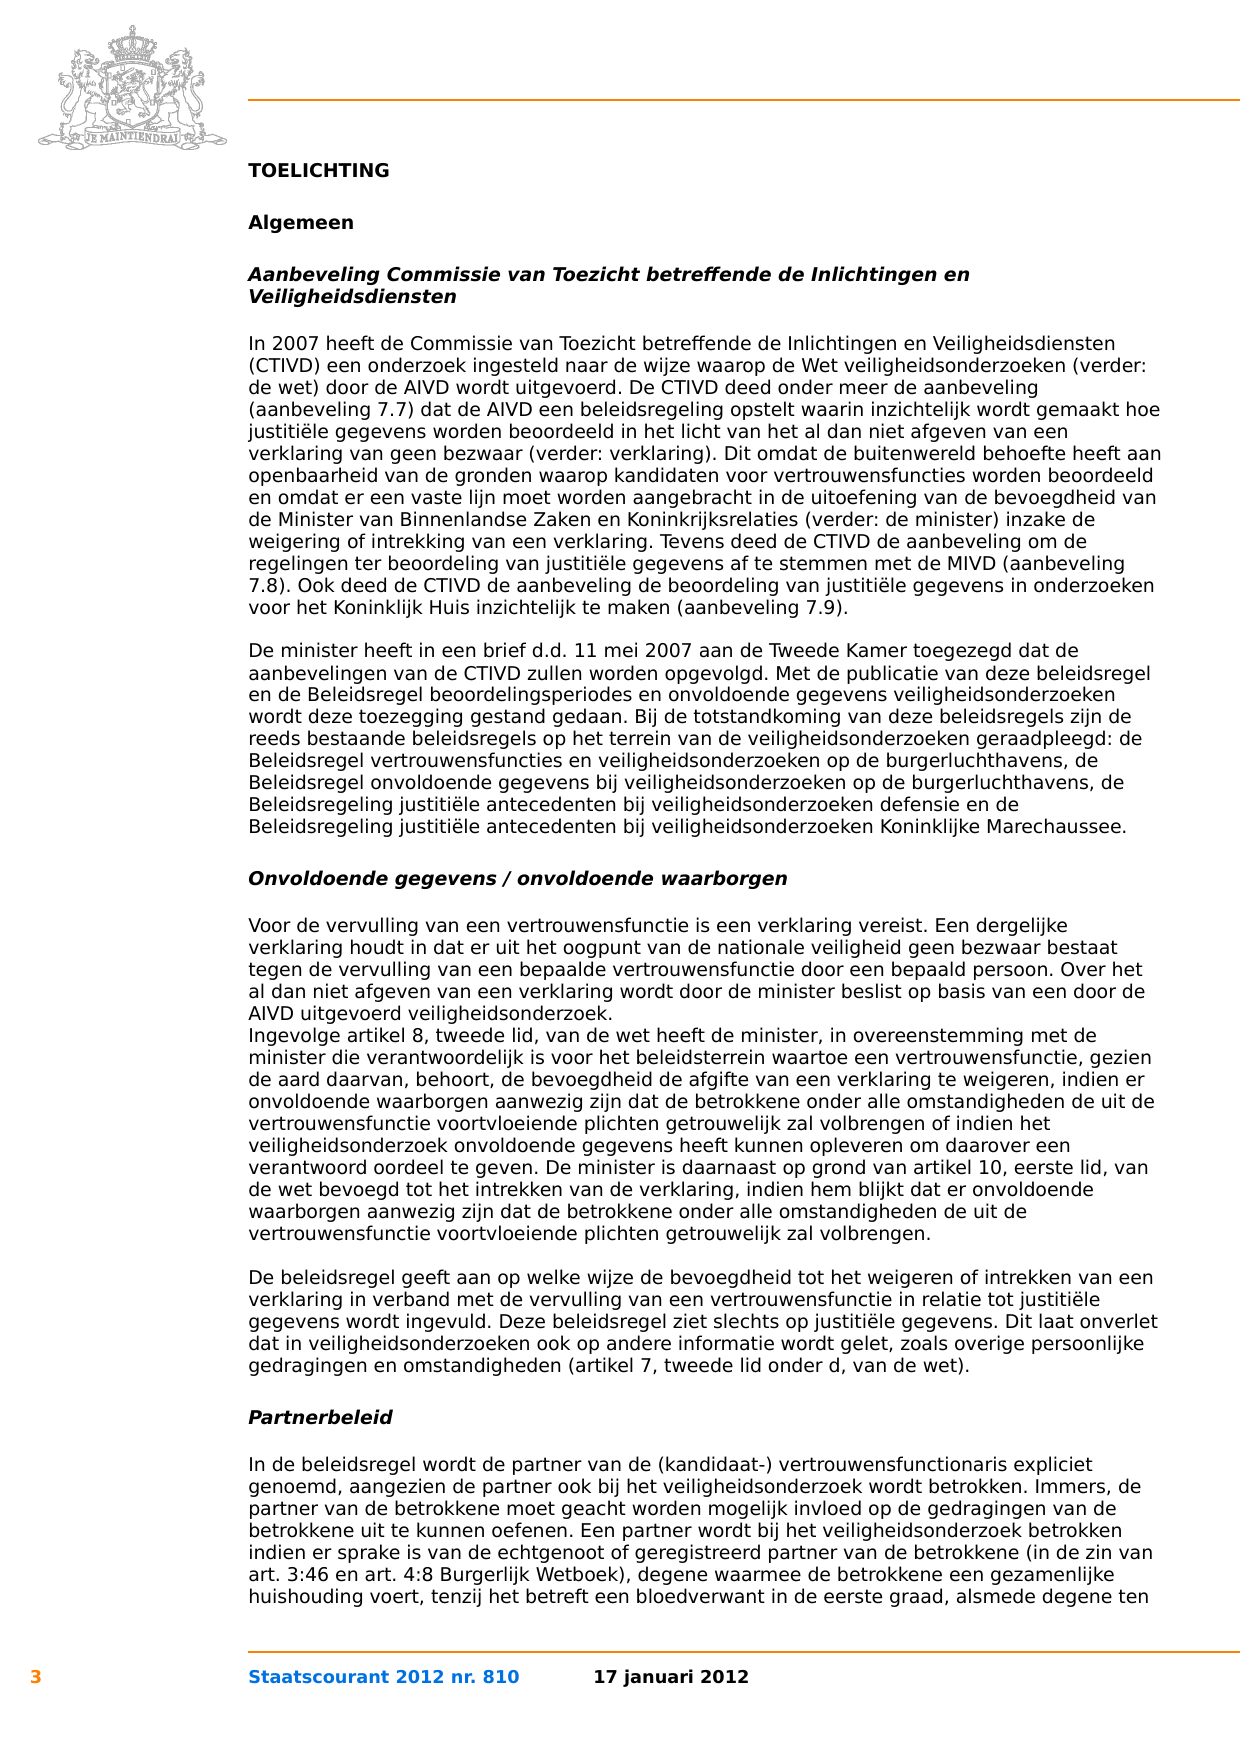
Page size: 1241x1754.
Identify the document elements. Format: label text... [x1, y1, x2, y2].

text Voor de vervulling van een vertrouwensfunctie is een verklaring vereist. Een dergelijke verklaring houdt in dat er uit het oogpunt van de nationale veiligheid geen bezwaar bestaat tegen de vervulling van een bepaalde vertrouwensfunctie door een bepaald persoon. Over het al dan niet afgeven van een verklaring wordt door de minister beslist op basis van een door de AIVD uitgevoerd veiligheidsonderzoek. [248, 915, 1163, 1025]
picture [38, 25, 227, 150]
text In 2007 heeft de Commissie van Toezicht betreffende de Inlichtingen en Veiligheidsdiensten (CTIVD) een onderzoek ingesteld naar de wijze waarop de Wet veiligheidsonderzoeken (verder: de wet) door de AIVD wordt uitgevoerd. De CTIVD deed onder meer de aanbeveling (aanbeveling 7.7) dat de AIVD een beleidsregeling opstelt waarin inzichtelijk wordt gemaakt hoe justitiële gegevens worden beoordeeld in het licht van het al dan niet afgeven van een verklaring van geen bezwaar (verder: verklaring). Dit omdat de buitenwereld behoefte heeft aan openbaarheid van de gronden waarop kandidaten voor vertrouwensfuncties worden beoordeeld en omdat er een vaste lijn moet worden aangebracht in de uitoefening van de bevoegdheid van de Minister van Binnenlandse Zaken en Koninkrijksrelaties (verder: de minister) inzake de weigering of intrekking van een verklaring. Tevens deed de CTIVD de aanbeveling om de regelingen ter beoordeling van justitiële gegevens af te stemmen met de MIVD (aanbeveling 7.8). Ook deed de CTIVD de aanbeveling de beoordeling van justitiële gegevens in onderzoeken voor het Koninklijk Huis inzichtelijk te maken (aanbeveling 7.9). [248, 333, 1163, 618]
subtitle Partnerbeleid [248, 1407, 1163, 1429]
subtitle Onvoldoende gegevens / onvoldoende waarborgen [248, 868, 1163, 890]
subtitle TOELICHTING [248, 160, 1163, 182]
text Ingevolge artikel 8, tweede lid, van de wet heeft de minister, in overeenstemming met de minister die verantwoordelijk is voor het beleidsterrein waartoe een vertrouwensfunctie, gezien de aard daarvan, behoort, de bevoegdheid de afgifte van een verklaring te weigeren, indien er onvoldoende waarborgen aanwezig zijn dat de betrokkene onder alle omstandigheden de uit de vertrouwensfunctie voortvloeiende plichten getrouwelijk zal volbrengen of indien het veiligheidsonderzoek onvoldoende gegevens heeft kunnen opleveren om daarover een verantwoord oordeel te geven. De minister is daarnaast op grond van artikel 10, eerste lid, van de wet bevoegd tot het intrekken van de verklaring, indien hem blijkt dat er onvoldoende waarborgen aanwezig zijn dat de betrokkene onder alle omstandigheden de uit de vertrouwensfunctie voortvloeiende plichten getrouwelijk zal volbrengen. [248, 1025, 1163, 1245]
subtitle Algemeen [248, 212, 1163, 234]
text De beleidsregel geeft aan op welke wijze de bevoegdheid tot het weigeren of intrekken van een verklaring in verband met de vervulling van een vertrouwensfunctie in relatie tot justitiële gegevens wordt ingevuld. Deze beleidsregel ziet slechts op justitiële gegevens. Dit laat onverlet dat in veiligheidsonderzoeken ook op andere informatie wordt gelet, zoals overige persoonlijke gedragingen en omstandigheden (artikel 7, tweede lid onder d, van de wet). [248, 1267, 1163, 1377]
text In de beleidsregel wordt de partner van de (kandidaat-) vertrouwensfunctionaris expliciet genoemd, aangezien de partner ook bij het veiligheidsonderzoek wordt betrokken. Immers, de partner van de betrokkene moet geacht worden mogelijk invloed op de gedragingen van de betrokkene uit te kunnen oefenen. Een partner wordt bij het veiligheidsonderzoek betrokken indien er sprake is van de echtgenoot of geregistreerd partner van de betrokkene (in de zin van art. 3:46 en art. 4:8 Burgerlijk Wetboek), degene waarmee de betrokkene een gezamenlijke huishouding voert, tenzij het betreft een bloedverwant in de eerste graad, alsmede degene ten [248, 1454, 1163, 1607]
text De minister heeft in een brief d.d. 11 mei 2007 aan de Tweede Kamer toegezegd dat de aanbevelingen van de CTIVD zullen worden opgevolgd. Met de publicatie van deze beleidsregel en de Beleidsregel beoordelingsperiodes en onvoldoende gegevens veiligheidsonderzoeken wordt deze toezegging gestand gedaan. Bij de totstandkoming van deze beleidsregels zijn de reeds bestaande beleidsregels op het terrein van de veiligheidsonderzoeken geraadpleegd: de Beleidsregel vertrouwensfuncties en veiligheidsonderzoeken op de burgerluchthavens, de Beleidsregel onvoldoende gegevens bij veiligheidsonderzoeken op de burgerluchthavens, de Beleidsregeling justitiële antecedenten bij veiligheidsonderzoeken defensie en de Beleidsregeling justitiële antecedenten bij veiligheidsonderzoeken Koninklijke Marechaussee. [248, 640, 1163, 838]
subtitle Aanbeveling Commissie van Toezicht betreffende de Inlichtingen en Veiligheidsdiensten [248, 264, 1163, 308]
